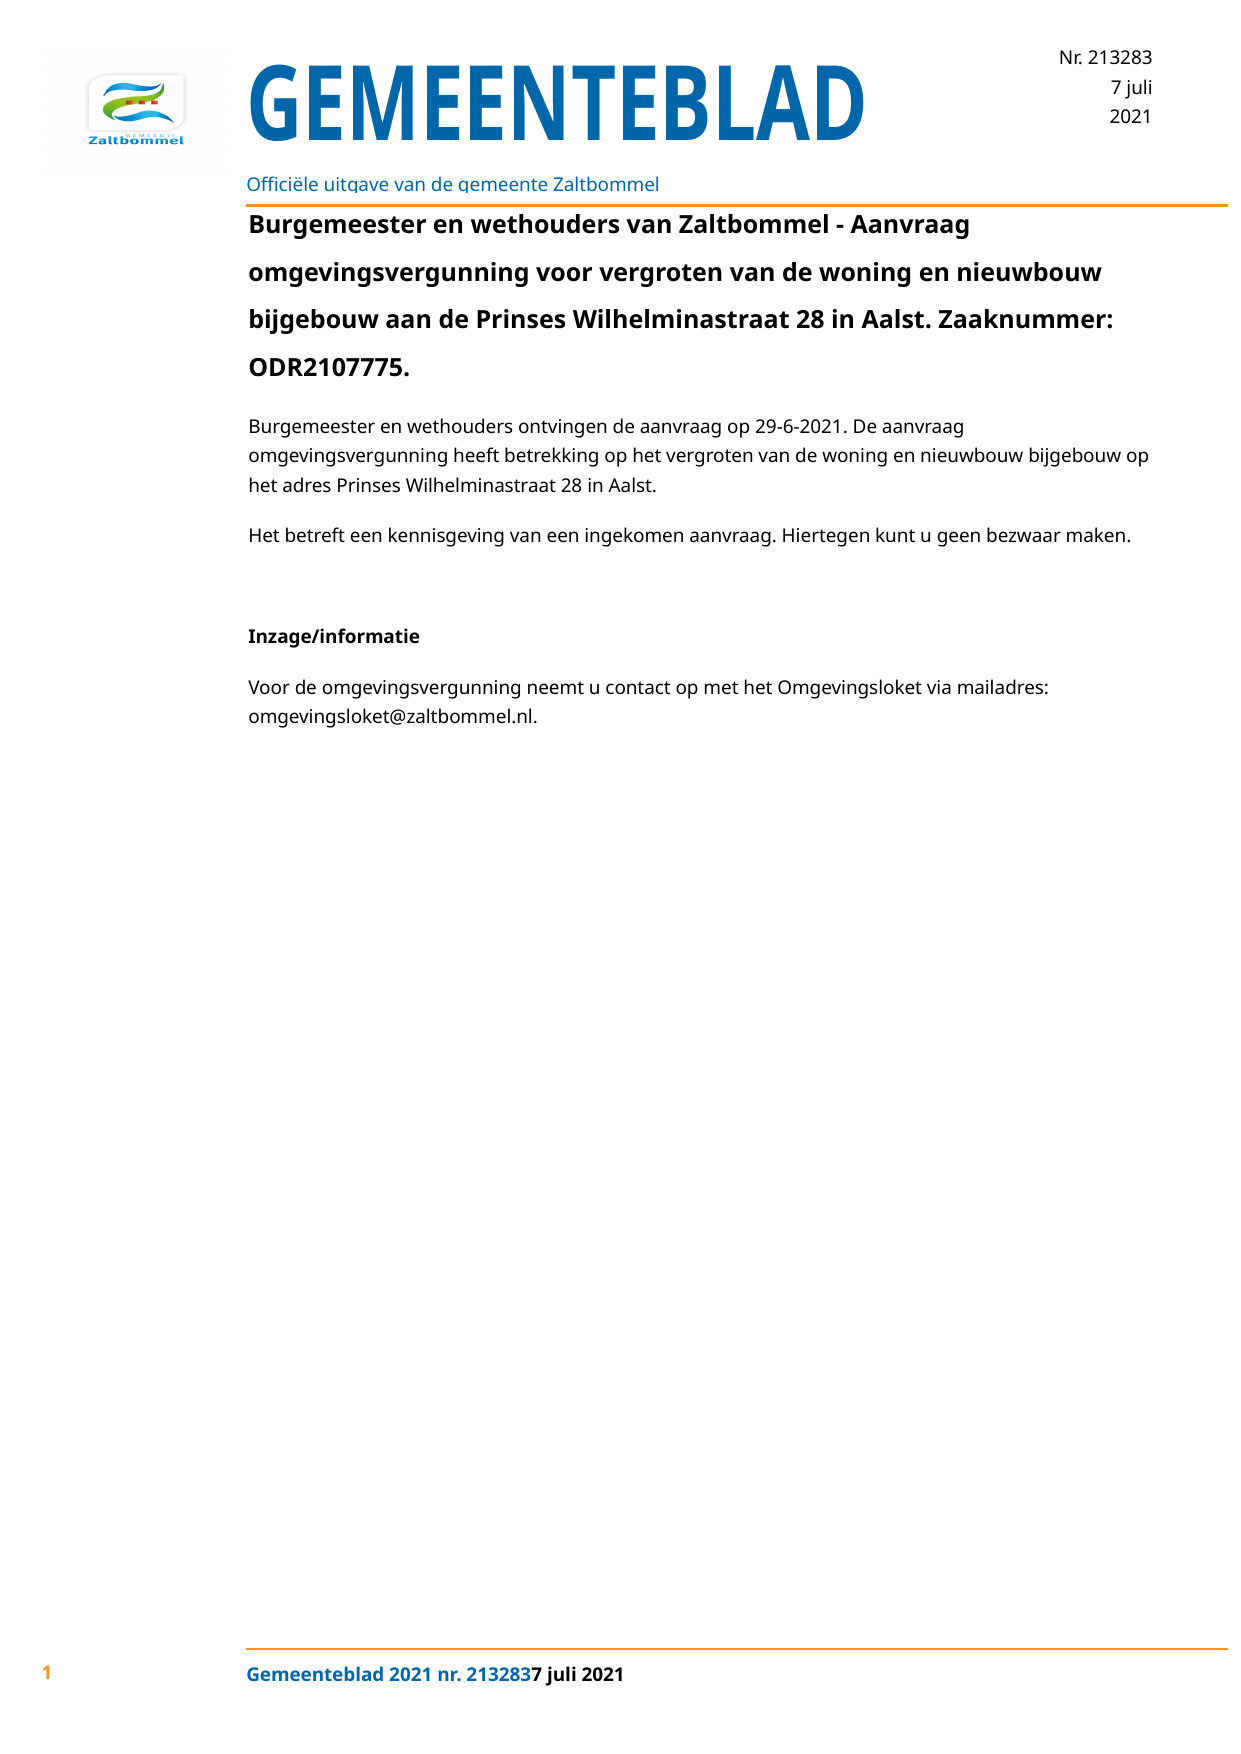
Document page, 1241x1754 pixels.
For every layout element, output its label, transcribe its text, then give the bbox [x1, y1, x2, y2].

picture [41, 47, 231, 172]
text Het betreft een kennisgeving van een ingekomen aanvraag. Hiertegen kunt u geen bezwaar maken. [248, 523, 1152, 548]
text Burgemeester en wethouders ontvingen de aanvraag op 29-6-2021. De aanvraag omgevingsvergunning heeft betrekking op het vergroten van de woning en nieuwbouw bijgebouw op het adres Prinses Wilhelminastraat 28 in Aalst. [248, 413, 1152, 498]
text Burgemeester en wethouders van Zaltbommel - Aanvraag omgevingsvergunning voor vergroten van de woning en nieuwbouw bijgebouw aan de Prinses Wilhelminastraat 28 in Aalst. Zaaknummer: ODR2107775. [248, 207, 1152, 384]
text Inzage/informatie [248, 623, 1152, 649]
text Voor de omgevingsvergunning neemt u contact op met het Omgevingsloket via mailadres: omgevingsloket@zaltbommel.nl. [248, 674, 1152, 729]
